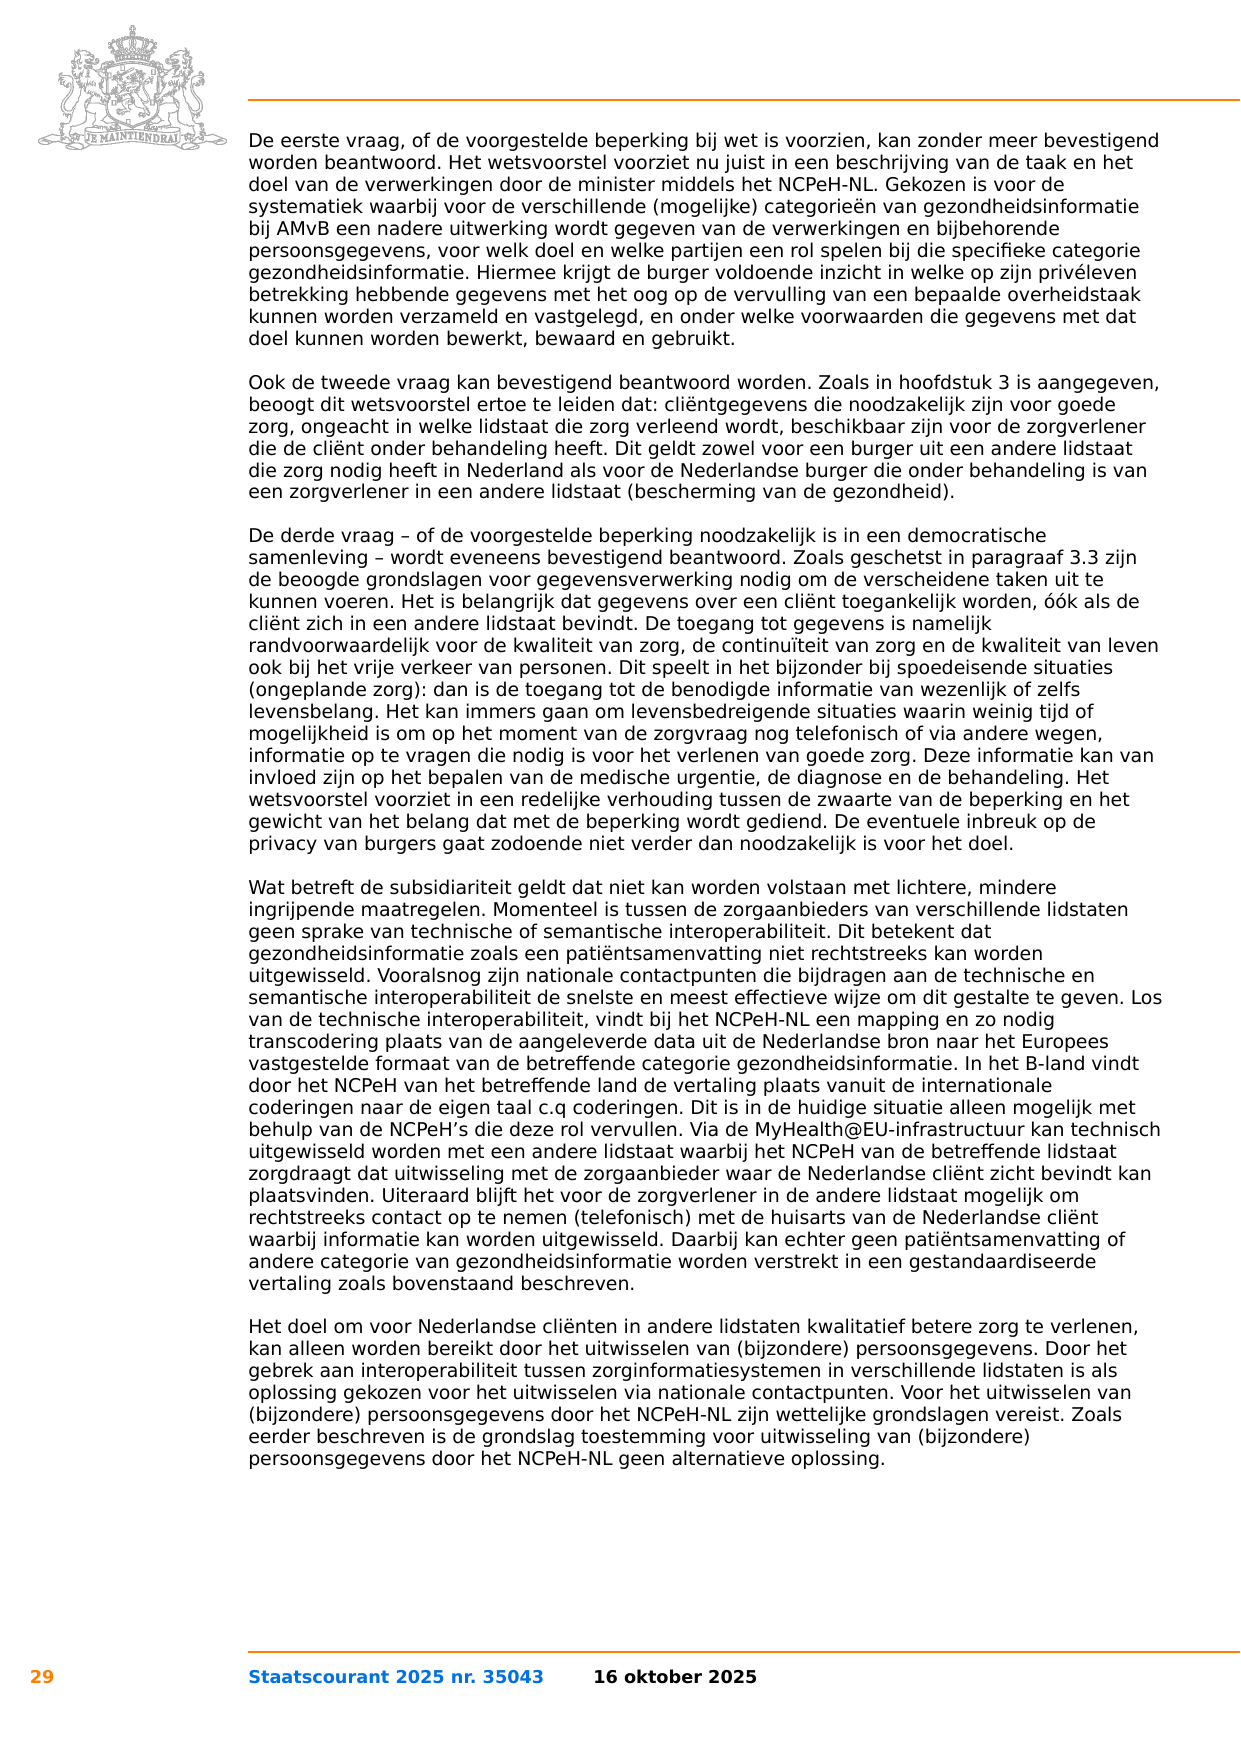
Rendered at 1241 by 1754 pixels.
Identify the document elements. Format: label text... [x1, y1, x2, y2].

text Ook de tweede vraag kan bevestigend beantwoord worden. Zoals in hoofdstuk 3 is aangegeven, beoogt dit wetsvoorstel ertoe te leiden dat: cliëntgegevens die noodzakelijk zijn voor goede zorg, ongeacht in welke lidstaat die zorg verleend wordt, beschikbaar zijn voor de zorgverlener die de cliënt onder behandeling heeft. Dit geldt zowel voor een burger uit een andere lidstaat die zorg nodig heeft in Nederland als voor de Nederlandse burger die onder behandeling is van een zorgverlener in een andere lidstaat (bescherming van de gezondheid). [248, 372, 1163, 503]
text De eerste vraag, of de voorgestelde beperking bij wet is voorzien, kan zonder meer bevestigend worden beantwoord. Het wetsvoorstel voorziet nu juist in een beschrijving van de taak en het doel van de verwerkingen door de minister middels het NCPeH-NL. Gekozen is voor de systematiek waarbij voor de verschillende (mogelijke) categorieën van gezondheidsinformatie bij AMvB een nadere uitwerking wordt gegeven van de verwerkingen en bijbehorende persoonsgegevens, voor welk doel en welke partijen een rol spelen bij die specifieke categorie gezondheidsinformatie. Hiermee krijgt de burger voldoende inzicht in welke op zijn privéleven betrekking hebbende gegevens met het oog op de vervulling van een bepaalde overheidstaak kunnen worden verzameld en vastgelegd, en onder welke voorwaarden die gegevens met dat doel kunnen worden bewerkt, bewaard en gebruikt. [248, 130, 1163, 350]
text De derde vraag – of de voorgestelde beperking noodzakelijk is in een democratische samenleving – wordt eveneens bevestigend beantwoord. Zoals geschetst in paragraaf 3.3 zijn de beoogde grondslagen voor gegevensverwerking nodig om de verscheidene taken uit te kunnen voeren. Het is belangrijk dat gegevens over een cliënt toegankelijk worden, óók als de cliënt zich in een andere lidstaat bevindt. De toegang tot gegevens is namelijk randvoorwaardelijk voor de kwaliteit van zorg, de continuïteit van zorg en de kwaliteit van leven ook bij het vrije verkeer van personen. Dit speelt in het bijzonder bij spoedeisende situaties (ongeplande zorg): dan is de toegang tot de benodigde informatie van wezenlijk of zelfs levensbelang. Het kan immers gaan om levensbedreigende situaties waarin weinig tijd of mogelijkheid is om op het moment van de zorgvraag nog telefonisch of via andere wegen, informatie op te vragen die nodig is voor het verlenen van goede zorg. Deze informatie kan van invloed zijn op het bepalen van de medische urgentie, de diagnose en de behandeling. Het wetsvoorstel voorziet in een redelijke verhouding tussen de zwaarte van de beperking en het gewicht van het belang dat met de beperking wordt gediend. De eventuele inbreuk op de privacy van burgers gaat zodoende niet verder dan noodzakelijk is voor het doel. [248, 525, 1163, 855]
text Het doel om voor Nederlandse cliënten in andere lidstaten kwalitatief betere zorg te verlenen, kan alleen worden bereikt door het uitwisselen van (bijzondere) persoonsgegevens. Door het gebrek aan interoperabiliteit tussen zorginformatiesystemen in verschillende lidstaten is als oplossing gekozen voor het uitwisselen via nationale contactpunten. Voor het uitwisselen van (bijzondere) persoonsgegevens door het NCPeH-NL zijn wettelijke grondslagen vereist. Zoals eerder beschreven is de grondslag toestemming voor uitwisseling van (bijzondere) persoonsgegevens door het NCPeH-NL geen alternatieve oplossing. [248, 1316, 1163, 1470]
picture [38, 25, 227, 150]
text Wat betreft de subsidiariteit geldt dat niet kan worden volstaan met lichtere, mindere ingrijpende maatregelen. Momenteel is tussen de zorgaanbieders van verschillende lidstaten geen sprake van technische of semantische interoperabiliteit. Dit betekent dat gezondheidsinformatie zoals een patiëntsamenvatting niet rechtstreeks kan worden uitgewisseld. Vooralsnog zijn nationale contactpunten die bijdragen aan de technische en semantische interoperabiliteit de snelste en meest effectieve wijze om dit gestalte te geven. Los van de technische interoperabiliteit, vindt bij het NCPeH-NL een mapping en zo nodig transcodering plaats van de aangeleverde data uit de Nederlandse bron naar het Europees vastgestelde formaat van de betreffende categorie gezondheidsinformatie. In het B-land vindt door het NCPeH van het betreffende land de vertaling plaats vanuit de internationale coderingen naar de eigen taal c.q coderingen. Dit is in de huidige situatie alleen mogelijk met behulp van de NCPeH’s die deze rol vervullen. Via de MyHealth@EU-infrastructuur kan technisch uitgewisseld worden met een andere lidstaat waarbij het NCPeH van de betreffende lidstaat zorgdraagt dat uitwisseling met de zorgaanbieder waar de Nederlandse cliënt zicht bevindt kan plaatsvinden. Uiteraard blijft het voor de zorgverlener in de andere lidstaat mogelijk om rechtstreeks contact op te nemen (telefonisch) met de huisarts van de Nederlandse cliënt waarbij informatie kan worden uitgewisseld. Daarbij kan echter geen patiëntsamenvatting of andere categorie van gezondheidsinformatie worden verstrekt in een gestandaardiseerde vertaling zoals bovenstaand beschreven. [248, 877, 1163, 1294]
